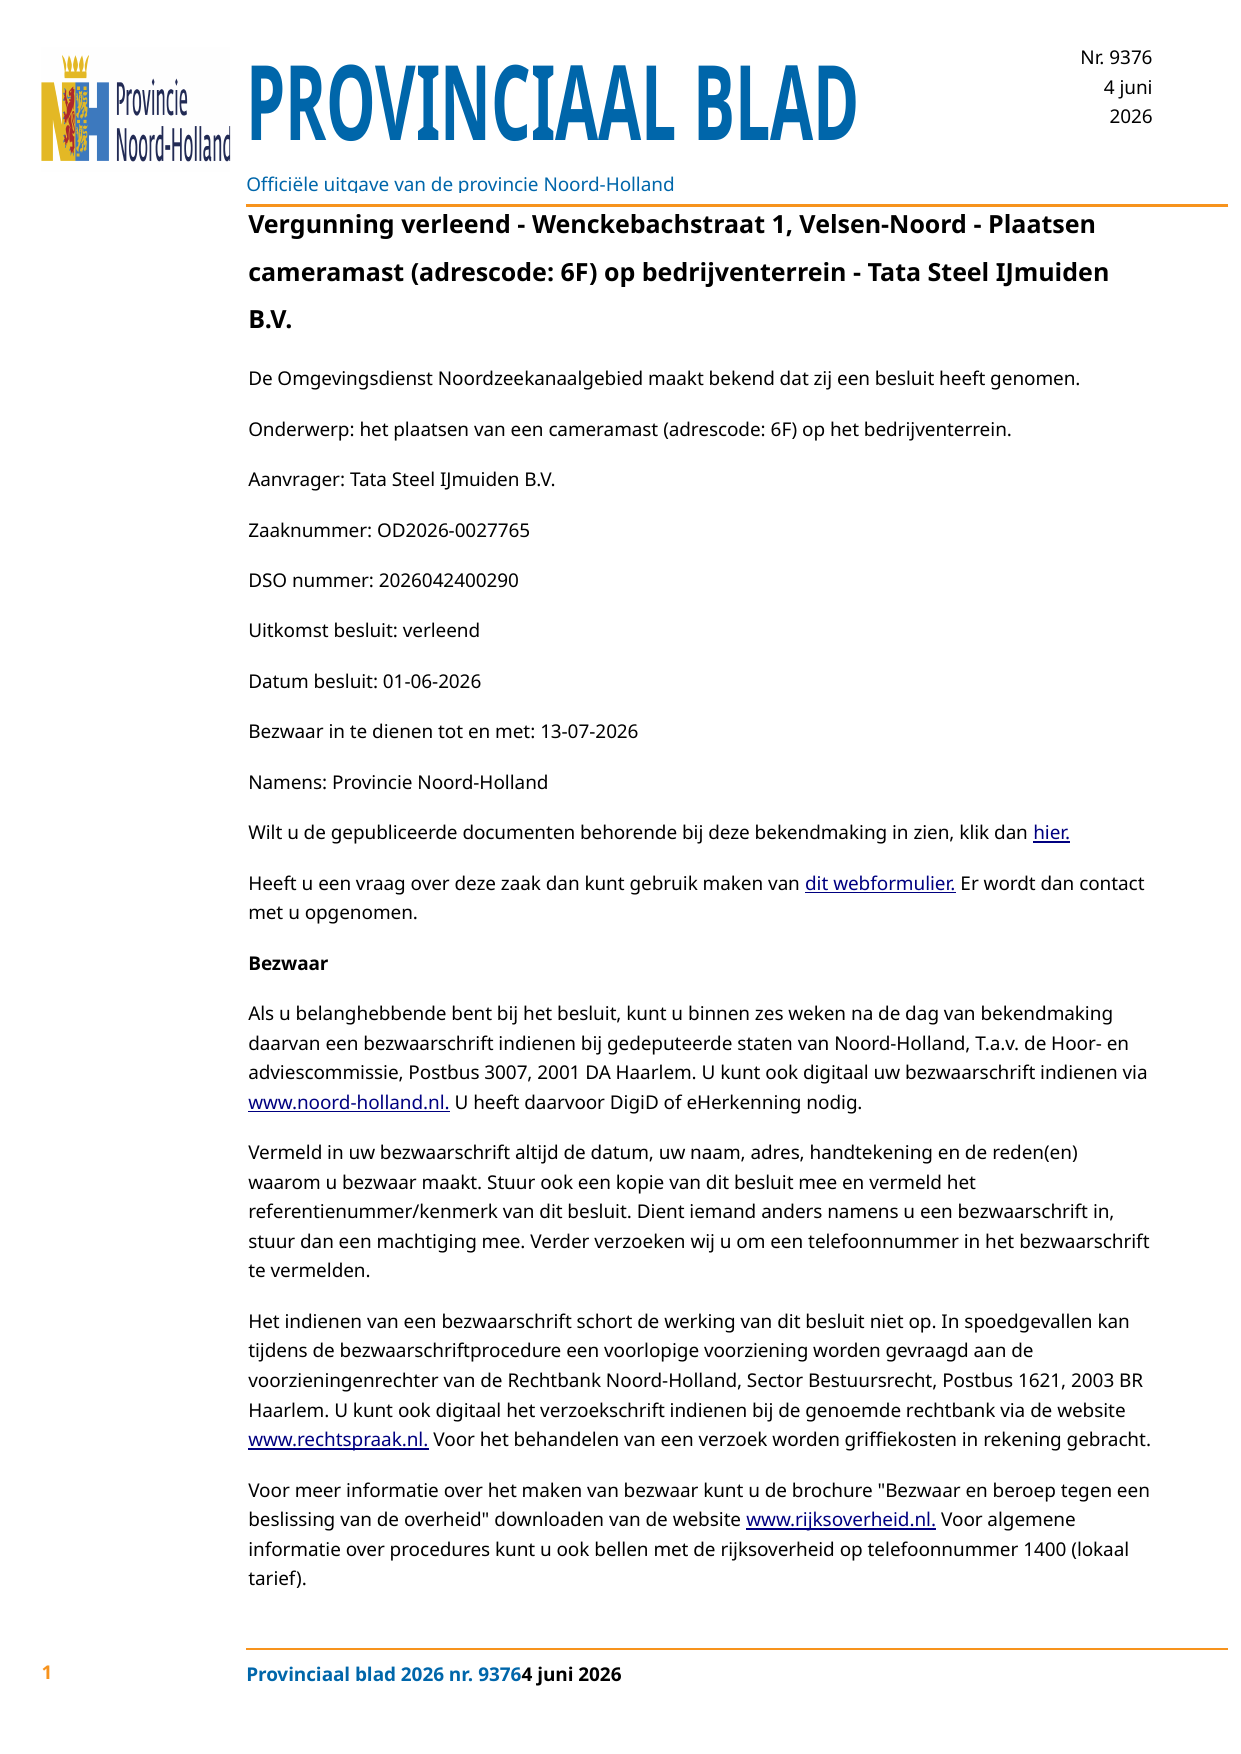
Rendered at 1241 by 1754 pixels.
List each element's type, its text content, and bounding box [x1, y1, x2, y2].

text Bezwaar [248, 950, 1152, 975]
text Datum besluit: 01-06-2026 [248, 668, 1152, 694]
text Wilt u de gepubliceerde documenten behorende bij deze bekendmaking in zien, klik dan hier. [248, 819, 1152, 845]
text Aanvrager: Tata Steel IJmuiden B.V. [248, 466, 1152, 492]
text DSO nummer: 2026042400290 [248, 567, 1152, 593]
text Bezwaar in te dienen tot en met: 13-07-2026 [248, 718, 1152, 744]
text Zaaknummer: OD2026-0027765 [248, 517, 1152, 542]
text Vergunning verleend - Wenckebachstraat 1, Velsen-Noord - Plaatsen cameramast (adrescode: 6F) op bedrijventerrein - Tata Steel IJmuiden B.V. [248, 207, 1152, 336]
text Heeft u een vraag over deze zaak dan kunt gebruik maken van dit webformulier. Er wordt dan contact met u opgenomen. [248, 870, 1152, 925]
text Het indienen van een bezwaarschrift schort de werking van dit besluit niet op. In spoedgevallen kan tijdens de bezwaarschriftprocedure een voorlopige voorziening worden gevraagd aan de voorzieningenrechter van de Rechtbank Noord-Holland, Sector Bestuursrecht, Postbus 1621, 2003 BR Haarlem. U kunt ook digitaal het verzoekschrift indienen bij de genoemde rechtbank via de website www.rechtspraak.nl. Voor het behandelen van een verzoek worden griffiekosten in rekening gebracht. [248, 1308, 1152, 1452]
text Voor meer informatie over het maken van bezwaar kunt u de brochure "Bezwaar en beroep tegen een beslissing van de overheid" downloaden van de website www.rijksoverheid.nl. Voor algemene informatie over procedures kunt u ook bellen met de rijksoverheid op telefoonnummer 1400 (lokaal tarief). [248, 1477, 1152, 1591]
picture [41, 47, 231, 172]
text Vermeld in uw bezwaarschrift altijd de datum, uw naam, adres, handtekening en de reden(en) waarom u bezwaar maakt. Stuur ook een kopie van dit besluit mee en vermeld het referentienummer/kenmerk van dit besluit. Dient iemand anders namens u een bezwaarschrift in, stuur dan een machtiging mee. Verder verzoeken wij u om een telefoonnummer in het bezwaarschrift te vermelden. [248, 1139, 1152, 1283]
text Namens: Provincie Noord-Holland [248, 769, 1152, 794]
text Onderwerp: het plaatsen van een cameramast (adrescode: 6F) op het bedrijventerrein. [248, 416, 1152, 442]
text Uitkomst besluit: verleend [248, 618, 1152, 643]
text De Omgevingsdienst Noordzeekanaalgebied maakt bekend dat zij een besluit heeft genomen. [248, 366, 1152, 391]
text Als u belanghebbende bent bij het besluit, kunt u binnen zes weken na de dag van bekendmaking daarvan een bezwaarschrift indienen bij gedeputeerde staten van Noord-Holland, T.a.v. de Hoor- en adviescommissie, Postbus 3007, 2001 DA Haarlem. U kunt ook digitaal uw bezwaarschrift indienen via www.noord-holland.nl. U heeft daarvoor DigiD of eHerkenning nodig. [248, 1000, 1152, 1114]
